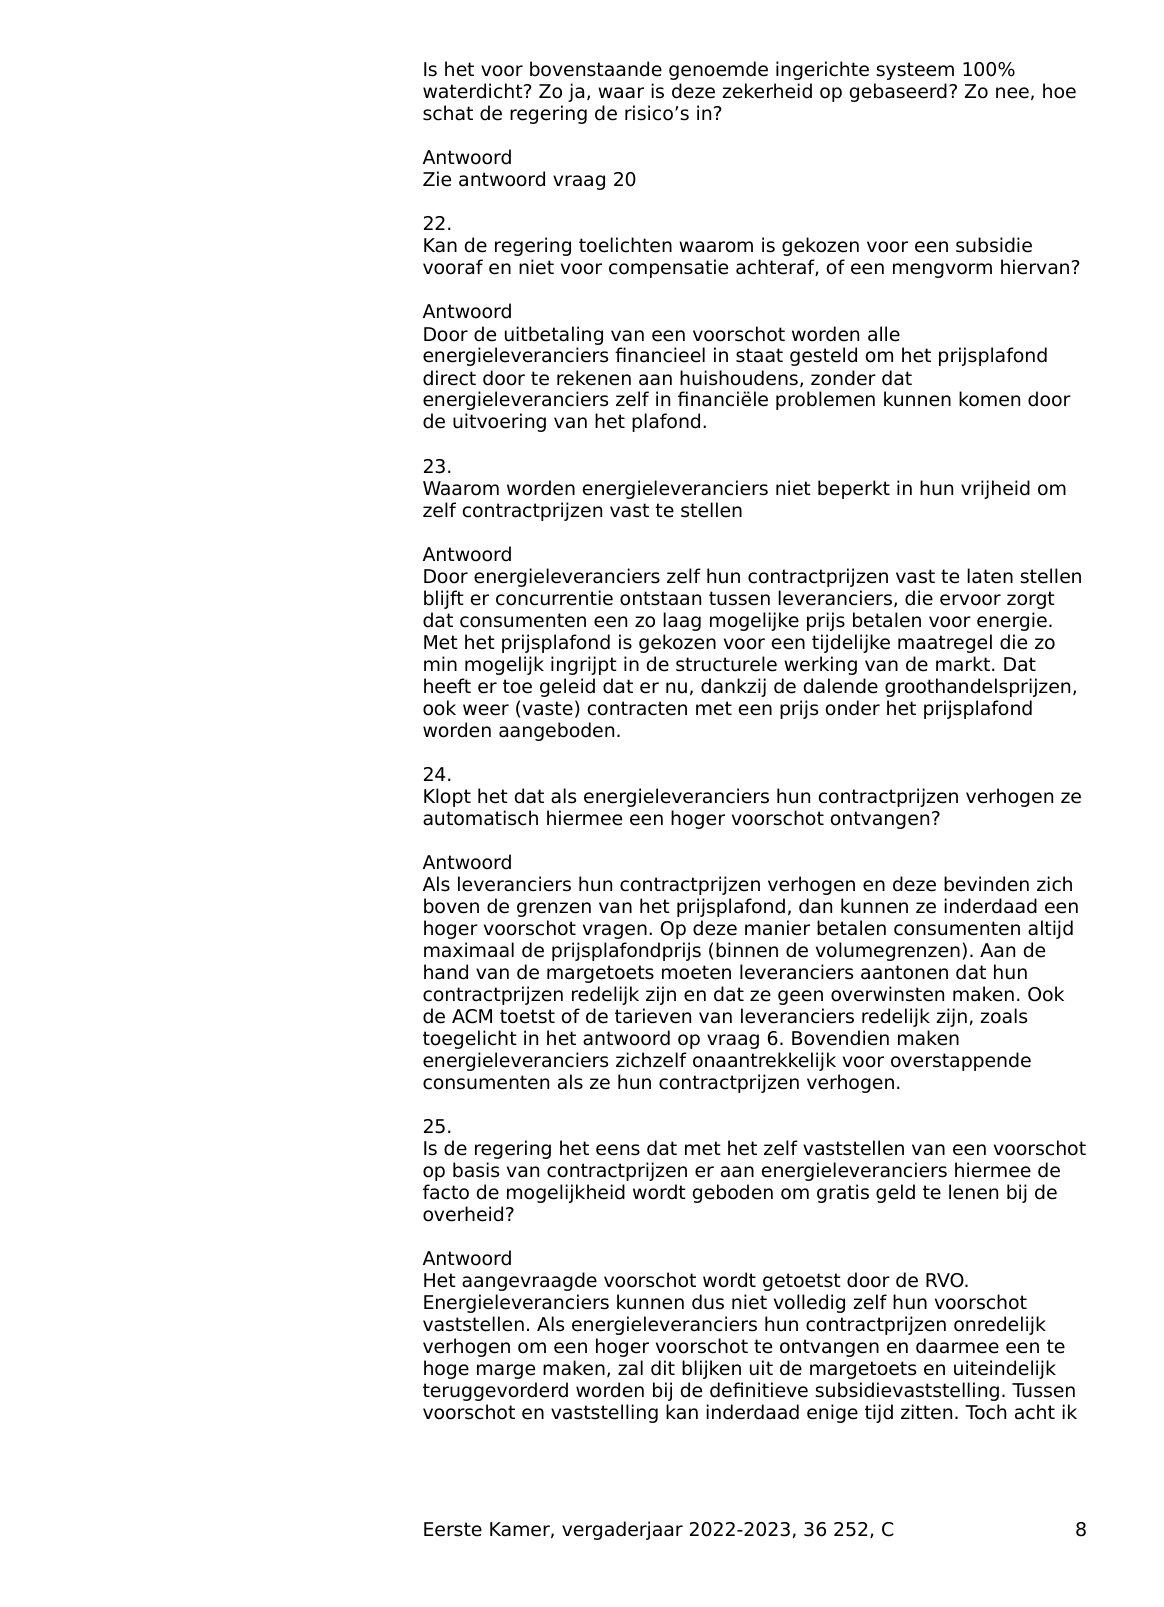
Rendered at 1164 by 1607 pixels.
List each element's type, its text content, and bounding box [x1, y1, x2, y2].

text Antwoord [422, 147, 1087, 169]
text Het aangevraagde voorschot wordt getoetst door de RVO. Energieleveranciers kunnen dus niet volledig zelf hun voorschot vaststellen. Als energieleveranciers hun contractprijzen onredelijk verhogen om een hoger voorschot te ontvangen en daarmee een te hoge marge maken, zal dit blijken uit de margetoets en uiteindelijk teruggevorderd worden bij de definitieve subsidievaststelling. Tussen voorschot en vaststelling kan inderdaad enige tijd zitten. Toch acht ik [422, 1270, 1087, 1424]
text Klopt het dat als energieleveranciers hun contractprijzen verhogen ze automatisch hiermee een hoger voorschot ontvangen? [422, 786, 1087, 829]
text Kan de regering toelichten waarom is gekozen voor een subsidie vooraf en niet voor compensatie achteraf, of een mengvorm hiervan? [422, 235, 1087, 279]
text Door energieleveranciers zelf hun contractprijzen vast te laten stellen blijft er concurrentie ontstaan tussen leveranciers, die ervoor zorgt dat consumenten een zo laag mogelijke prijs betalen voor energie. Met het prijsplafond is gekozen voor een tijdelijke maatregel die zo min mogelijk ingrijpt in de structurele werking van de markt. Dat heeft er toe geleid dat er nu, dankzij de dalende groothandelsprijzen, ook weer (vaste) contracten met een prijs onder het prijsplafond worden aangeboden. [422, 566, 1087, 741]
text 25. [422, 1116, 1087, 1138]
text Is de regering het eens dat met het zelf vaststellen van een voorschot op basis van contractprijzen er aan energieleveranciers hiermee de facto de mogelijkheid wordt geboden om gratis geld te lenen bij de overheid? [422, 1138, 1087, 1226]
text Antwoord [422, 852, 1087, 874]
text Antwoord [422, 301, 1087, 323]
text Antwoord [422, 1248, 1087, 1270]
text 23. [422, 456, 1087, 477]
text Antwoord [422, 544, 1087, 566]
text Zie antwoord vraag 20 [422, 169, 1087, 191]
text Is het voor bovenstaande genoemde ingerichte systeem 100% waterdicht? Zo ja, waar is deze zekerheid op gebaseerd? Zo nee, hoe schat de regering de risico’s in? [422, 59, 1087, 125]
text Als leveranciers hun contractprijzen verhogen en deze bevinden zich boven de grenzen van het prijsplafond, dan kunnen ze inderdaad een hoger voorschot vragen. Op deze manier betalen consumenten altijd maximaal de prijsplafondprijs (binnen de volumegrenzen). Aan de hand van de margetoets moeten leveranciers aantonen dat hun contractprijzen redelijk zijn en dat ze geen overwinsten maken. Ook de ACM toetst of de tarieven van leveranciers redelijk zijn, zoals toegelicht in het antwoord op vraag 6. Bovendien maken energieleveranciers zichzelf onaantrekkelijk voor overstappende consumenten als ze hun contractprijzen verhogen. [422, 874, 1087, 1093]
text Door de uitbetaling van een voorschot worden alle energieleveranciers financieel in staat gesteld om het prijsplafond direct door te rekenen aan huishoudens, zonder dat energieleveranciers zelf in financiële problemen kunnen komen door de uitvoering van het plafond. [422, 323, 1087, 433]
text 22. [422, 213, 1087, 235]
text Waarom worden energieleveranciers niet beperkt in hun vrijheid om zelf contractprijzen vast te stellen [422, 477, 1087, 521]
text 24. [422, 764, 1087, 786]
